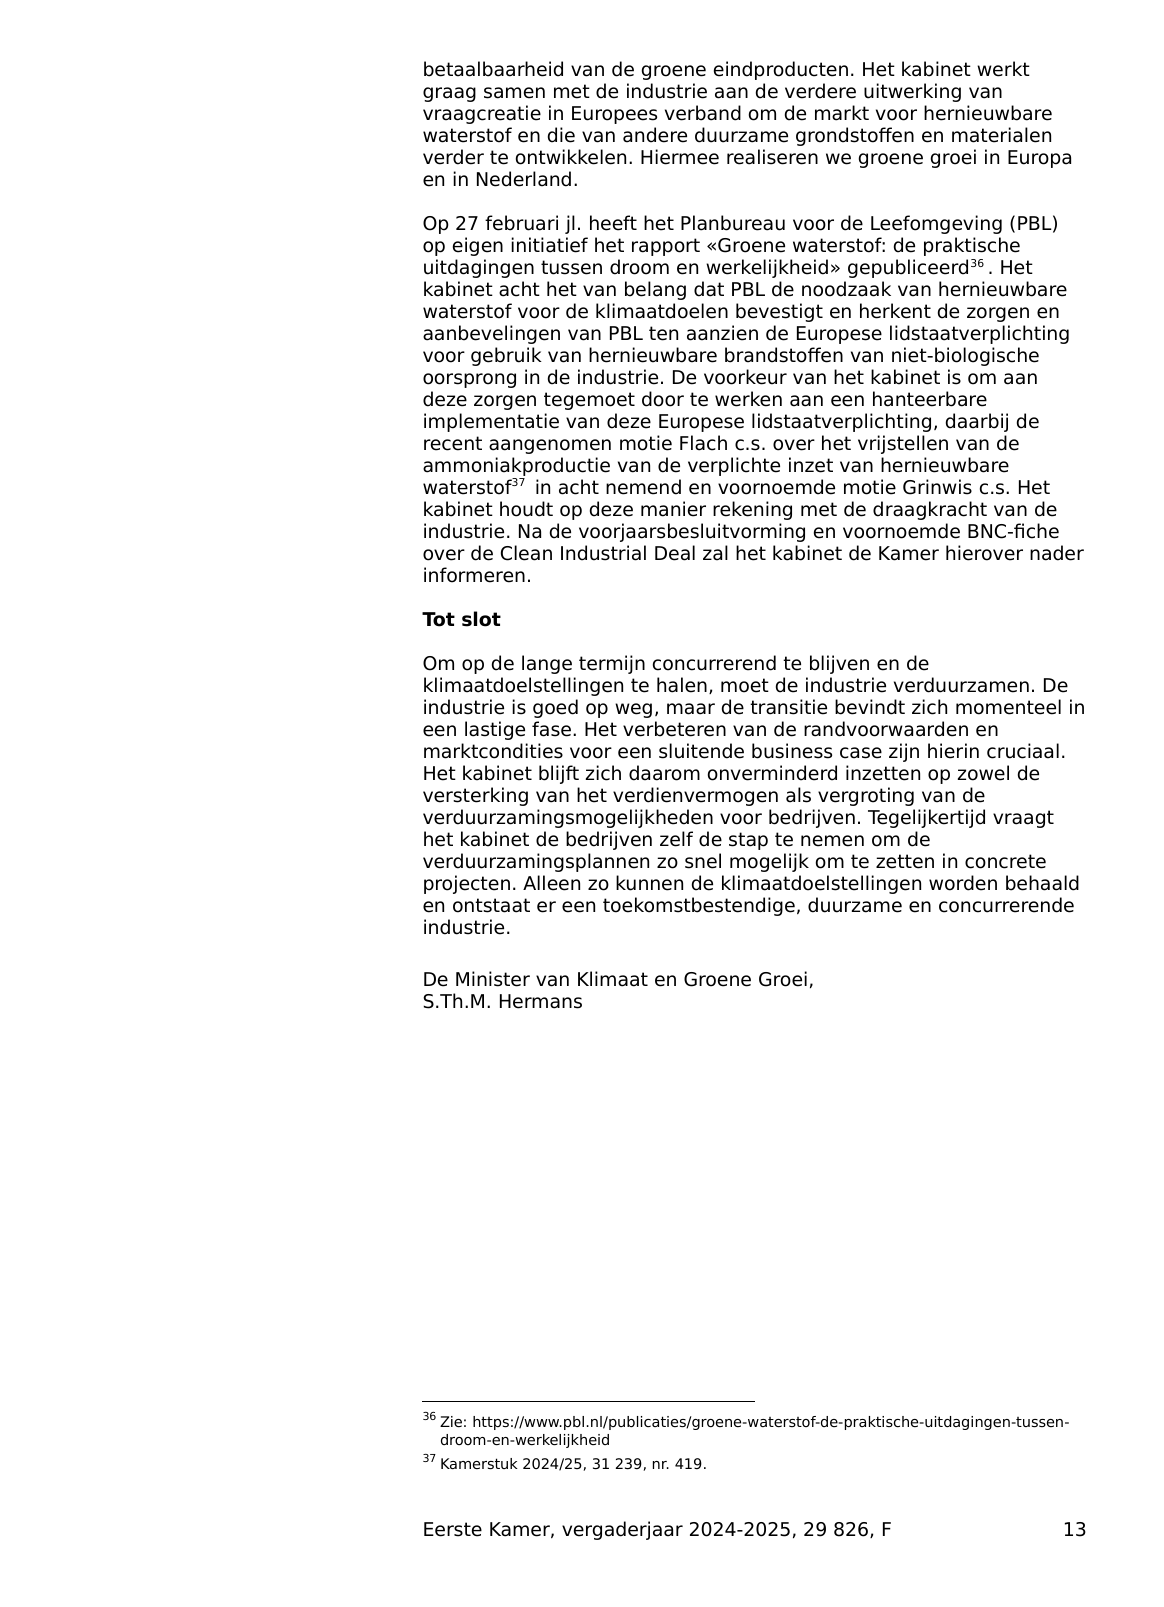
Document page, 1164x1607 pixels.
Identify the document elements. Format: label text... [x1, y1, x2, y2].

text De Minister van Klimaat en Groene Groei, S.Th.M. Hermans [422, 969, 1087, 1013]
text betaalbaarheid van de groene eindproducten. Het kabinet werkt graag samen met de industrie aan de verdere uitwerking van vraagcreatie in Europees verband om de markt voor hernieuwbare waterstof en die van andere duurzame grondstoffen en materialen verder te ontwikkelen. Hiermee realiseren we groene groei in Europa en in Nederland. [422, 59, 1087, 191]
text Om op de lange termijn concurrerend te blijven en de klimaatdoelstellingen te halen, moet de industrie verduurzamen. De industrie is goed op weg, maar de transitie bevindt zich momenteel in een lastige fase. Het verbeteren van de randvoorwaarden en marktcondities voor een sluitende business case zijn hierin cruciaal. Het kabinet blijft zich daarom onverminderd inzetten op zowel de versterking van het verdienvermogen als vergroting van de verduurzamingsmogelijkheden voor bedrijven. Tegelijkertijd vraagt het kabinet de bedrijven zelf de stap te nemen om de verduurzamingsplannen zo snel mogelijk om te zetten in concrete projecten. Alleen zo kunnen de klimaatdoelstellingen worden behaald en ontstaat er een toekomstbestendige, duurzame en concurrerende industrie. [422, 653, 1087, 939]
text Zie: https://www.pbl.nl/publicaties/groene-waterstof-de-praktische-uitdagingen-tussen-droom-en-werkelijkheid [422, 1410, 1087, 1449]
subtitle Tot slot [422, 609, 1087, 631]
text Op 27 februari jl. heeft het Planbureau voor de Leefomgeving (PBL) op eigen initiatief het rapport «Groene waterstof: de praktische uitdagingen tussen droom en werkelijkheid» gepubliceerd. Het kabinet acht het van belang dat PBL de noodzaak van hernieuwbare waterstof voor de klimaatdoelen bevestigt en herkent de zorgen en aanbevelingen van PBL ten aanzien de Europese lidstaatverplichting voor gebruik van hernieuwbare brandstoffen van niet-biologische oorsprong in de industrie. De voorkeur van het kabinet is om aan deze zorgen tegemoet door te werken aan een hanteerbare implementatie van deze Europese lidstaatverplichting, daarbij de recent aangenomen motie Flach c.s. over het vrijstellen van de ammoniakproductie van de verplichte inzet van hernieuwbare waterstof in acht nemend en voornoemde motie Grinwis c.s. Het kabinet houdt op deze manier rekening met de draagkracht van de industrie. Na de voorjaarsbesluitvorming en voornoemde BNC-fiche over de Clean Industrial Deal zal het kabinet de Kamer hierover nader informeren. [422, 213, 1087, 587]
text Kamerstuk 2024/25, 31 239, nr. 419. [422, 1452, 1087, 1474]
